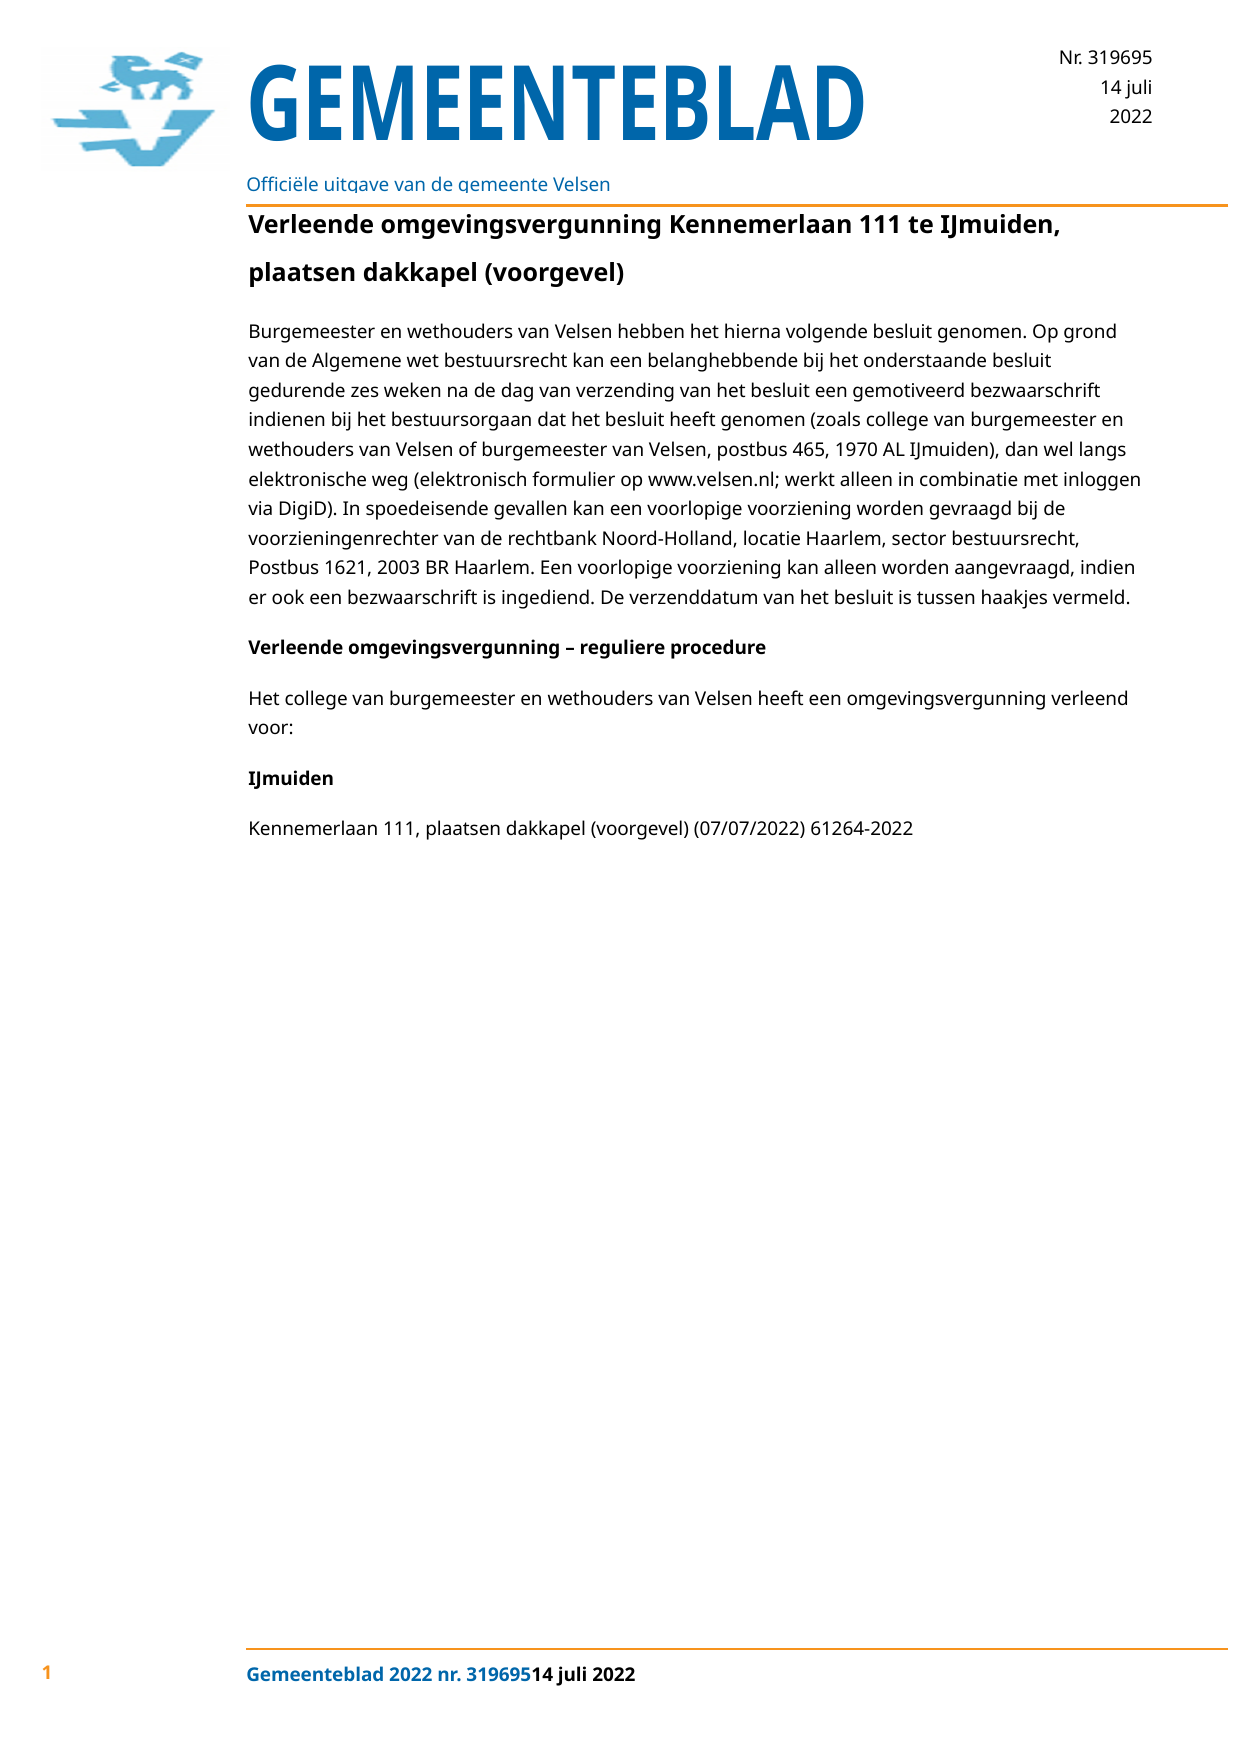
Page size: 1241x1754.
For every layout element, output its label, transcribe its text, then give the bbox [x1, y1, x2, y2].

text Verleende omgevingsvergunning – reguliere procedure [248, 634, 1152, 660]
text IJmuiden [248, 765, 1152, 791]
text Verleende omgevingsvergunning Kennemerlaan 111 te IJmuiden, plaatsen dakkapel (voorgevel) [248, 207, 1152, 288]
text Kennemerlaan 111, plaatsen dakkapel (voorgevel) (07/07/2022) 61264-2022 [248, 815, 1152, 841]
text Burgemeester en wethouders van Velsen hebben het hierna volgende besluit genomen. Op grond van de Algemene wet bestuursrecht kan een belanghebbende bij het onderstaande besluit gedurende zes weken na de dag van verzending van het besluit een gemotiveerd bezwaarschrift indienen bij het bestuursorgaan dat het besluit heeft genomen (zoals college van burgemeester en wethouders van Velsen of burgemeester van Velsen, postbus 465, 1970 AL IJmuiden), dan wel langs elektronische weg (elektronisch formulier op www.velsen.nl; werkt alleen in combinatie met inloggen via DigiD). In spoedeisende gevallen kan een voorlopige voorziening worden gevraagd bij de voorzieningenrechter van de rechtbank Noord-Holland, locatie Haarlem, sector bestuursrecht, Postbus 1621, 2003 BR Haarlem. Een voorlopige voorziening kan alleen worden aangevraagd, indien er ook een bezwaarschrift is ingediend. De verzenddatum van het besluit is tussen haakjes vermeld. [248, 318, 1152, 610]
picture [41, 47, 231, 172]
text Het college van burgemeester en wethouders van Velsen heeft een omgevingsvergunning verleend voor: [248, 685, 1152, 740]
